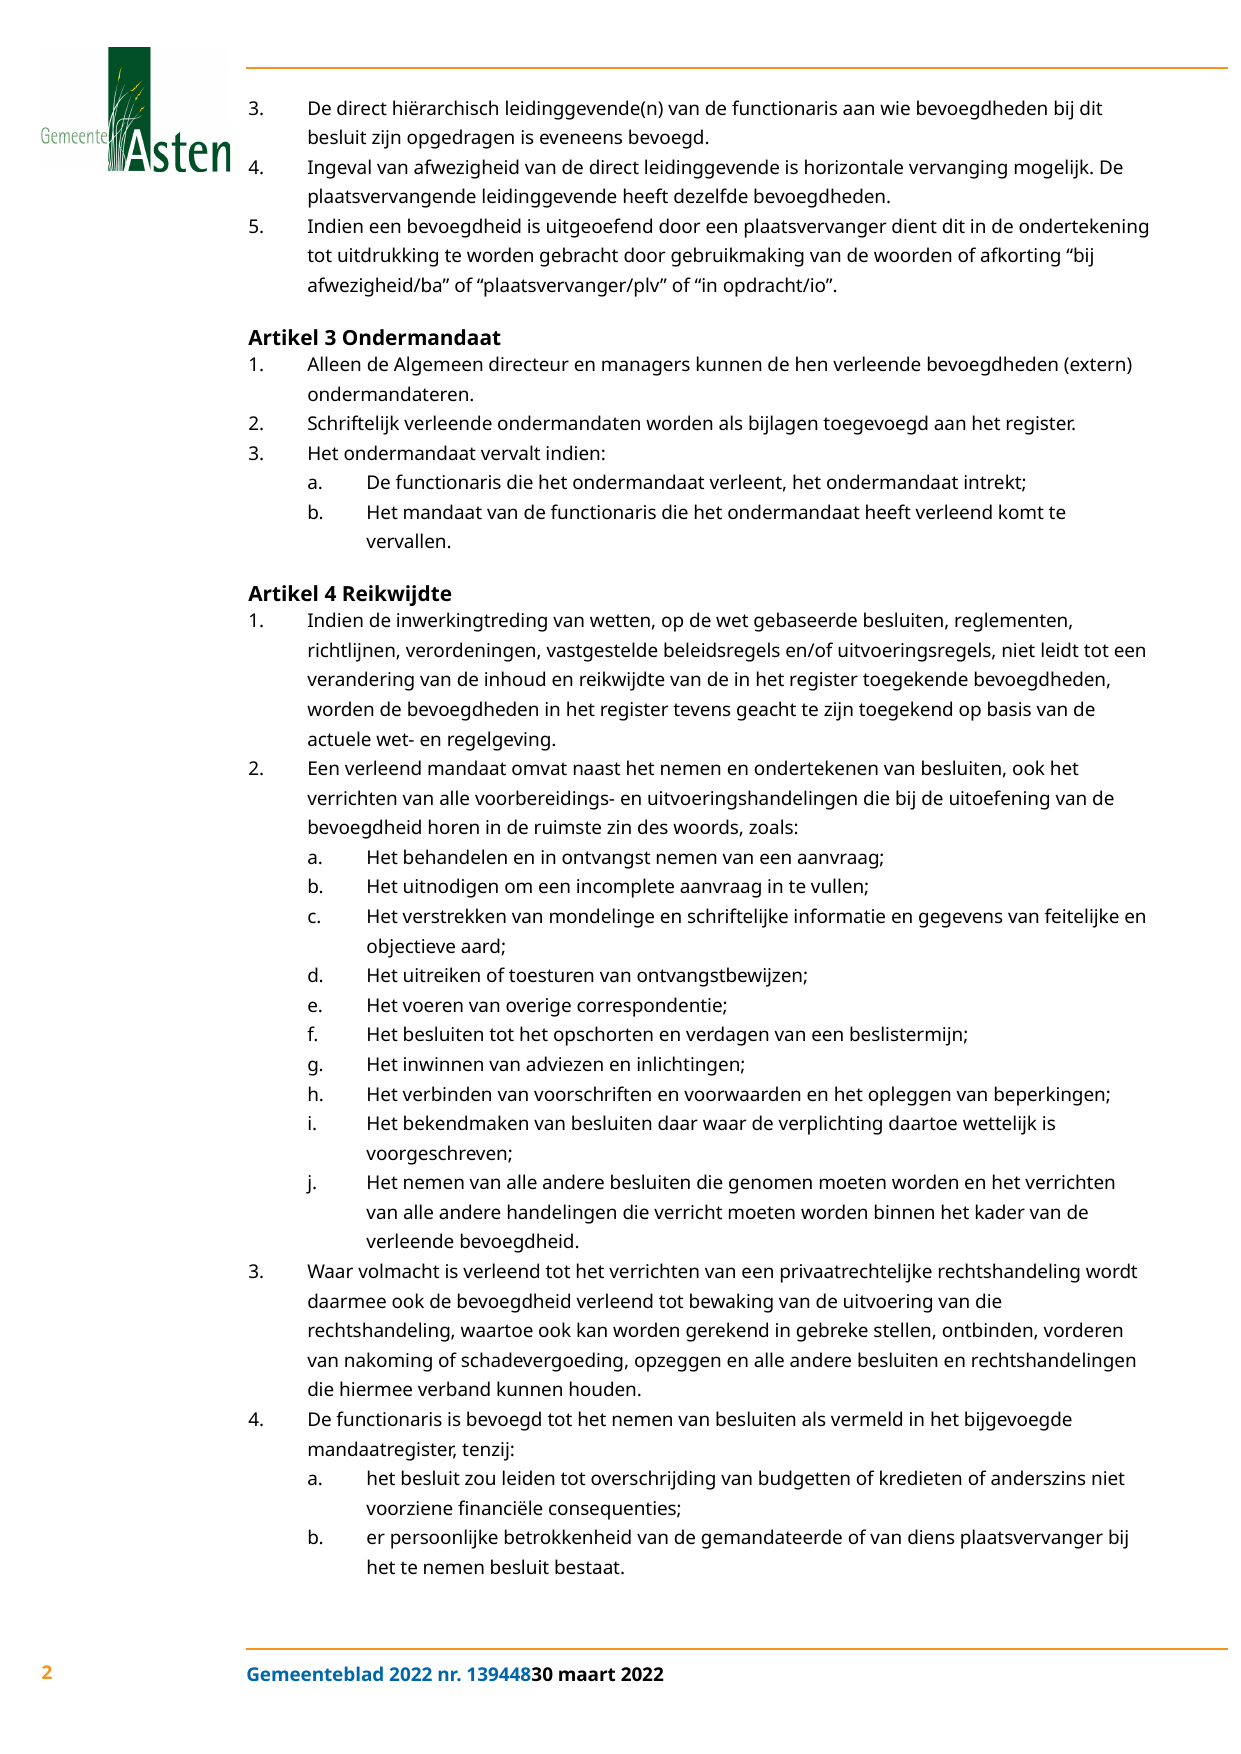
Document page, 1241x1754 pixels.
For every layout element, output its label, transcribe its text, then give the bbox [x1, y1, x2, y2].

list Indien een bevoegdheid is uitgeoefend door een plaatsvervanger dient dit in de ondertekening tot uitdrukking te worden gebracht door gebruikmaking van de woorden of afkorting “bij afwezigheid/ba” of “plaatsvervanger/plv” of “in opdracht/io”. [248, 213, 1152, 298]
list Het inwinnen van adviezen en inlichtingen; [307, 1051, 1152, 1077]
list Het behandelen en in ontvangst nemen van een aanvraag; [307, 844, 1152, 870]
list Het besluiten tot het opschorten en verdagen van een beslistermijn; [307, 1022, 1152, 1047]
list Het mandaat van de functionaris die het ondermandaat heeft verleend komt te vervallen. [307, 499, 1152, 554]
list De direct hiërarchisch leidinggevende(n) van de functionaris aan wie bevoegdheden bij dit besluit zijn opgedragen is eveneens bevoegd. [248, 95, 1152, 150]
text Artikel 3 Ondermandaat [248, 323, 1152, 351]
list De functionaris is bevoegd tot het nemen van besluiten als vermeld in het bijgevoegde mandaatregister, tenzij: [248, 1406, 1152, 1462]
list De functionaris die het ondermandaat verleent, het ondermandaat intrekt; [307, 469, 1152, 495]
list Waar volmacht is verleend tot het verrichten van een privaatrechtelijke rechtshandeling wordt daarmee ook de bevoegdheid verleend tot bewaking van de uitvoering van die rechtshandeling, waartoe ook kan worden gerekend in gebreke stellen, ontbinden, vorderen van nakoming of schadevergoeding, opzeggen en alle andere besluiten en rechtshandelingen die hiermee verband kunnen houden. [248, 1258, 1152, 1402]
list Schriftelijk verleende ondermandaten worden als bijlagen toegevoegd aan het register. [248, 410, 1152, 436]
list Ingeval van afwezigheid van de direct leidinggevende is horizontale vervanging mogelijk. De plaatsvervangende leidinggevende heeft dezelfde bevoegdheden. [248, 154, 1152, 209]
list Alleen de Algemeen directeur en managers kunnen de hen verleende bevoegdheden (extern) ondermandateren. [248, 351, 1152, 406]
list Het bekendmaken van besluiten daar waar de verplichting daartoe wettelijk is voorgeschreven; [307, 1110, 1152, 1166]
list Het voeren van overige correspondentie; [307, 992, 1152, 1018]
list Het verbinden van voorschriften en voorwaarden en het opleggen van beperkingen; [307, 1081, 1152, 1107]
list Het uitnodigen om een incomplete aanvraag in te vullen; [307, 874, 1152, 899]
list Het uitreiken of toesturen van ontvangstbewijzen; [307, 962, 1152, 988]
list er persoonlijke betrokkenheid van de gemandateerde of van diens plaatsvervanger bij het te nemen besluit bestaat. [307, 1524, 1152, 1580]
picture [41, 47, 231, 172]
text Artikel 4 Reikwijdte [248, 579, 1152, 607]
list Het verstrekken van mondelinge en schriftelijke informatie en gegevens van feitelijke en objectieve aard; [307, 903, 1152, 959]
list Het nemen van alle andere besluiten die genomen moeten worden en het verrichten van alle andere handelingen die verricht moeten worden binnen het kader van de verleende bevoegdheid. [307, 1169, 1152, 1254]
list het besluit zou leiden tot overschrijding van budgetten of kredieten of anderszins niet voorziene financiële consequenties; [307, 1465, 1152, 1521]
list Een verleend mandaat omvat naast het nemen en ondertekenen van besluiten, ook het verrichten van alle voorbereidings- en uitvoeringshandelingen die bij de uitoefening van de bevoegdheid horen in de ruimste zin des woords, zoals: [248, 755, 1152, 840]
list Het ondermandaat vervalt indien: [248, 440, 1152, 466]
list Indien de inwerkingtreding van wetten, op de wet gebaseerde besluiten, reglementen, richtlijnen, verordeningen, vastgestelde beleidsregels en/of uitvoeringsregels, niet leidt tot een verandering van de inhoud en reikwijdte van de in het register toegekende bevoegdheden, worden de bevoegdheden in het register tevens geacht te zijn toegekend op basis van de actuele wet- en regelgeving. [248, 607, 1152, 752]
